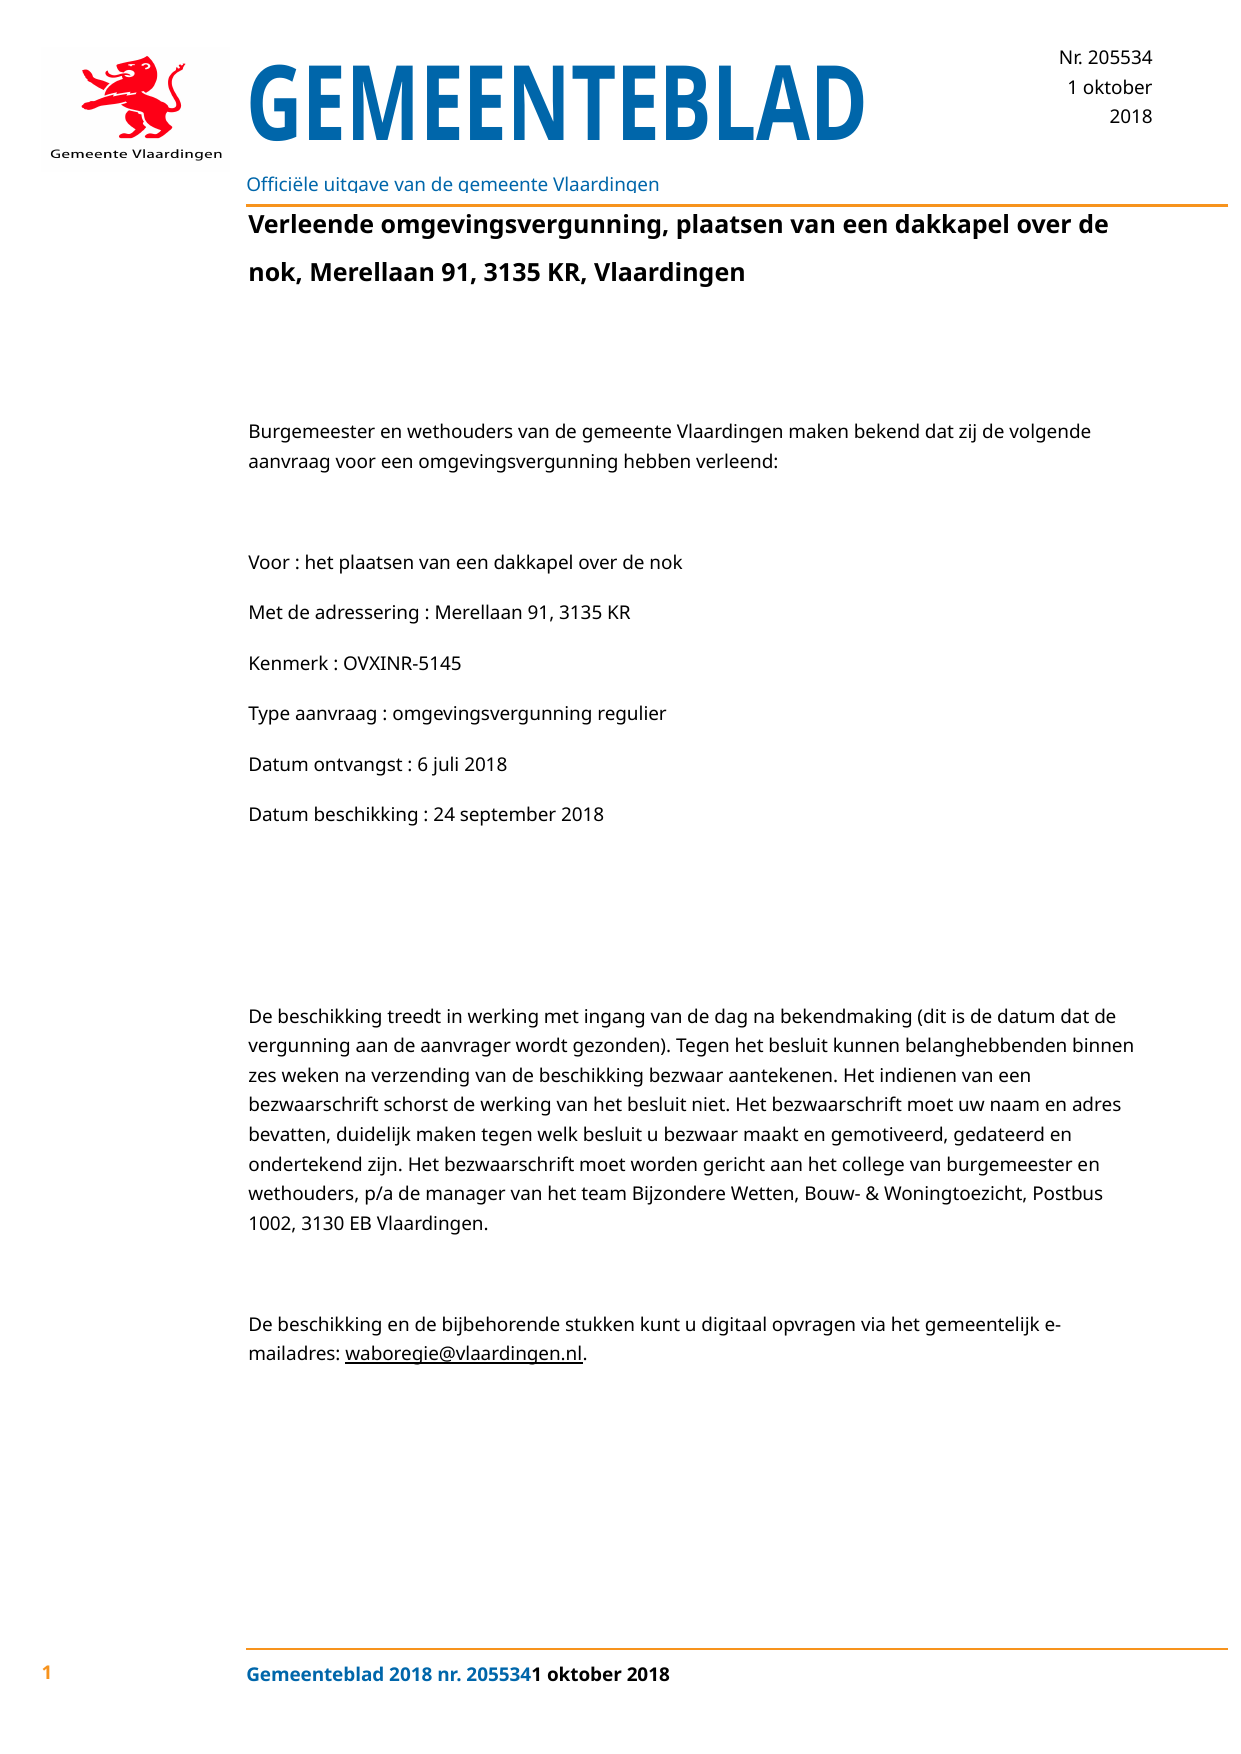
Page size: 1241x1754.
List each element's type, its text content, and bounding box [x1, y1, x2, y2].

text Voor : het plaatsen van een dakkapel over de nok [248, 549, 1152, 575]
text Type aanvraag : omgevingsvergunning regulier [248, 700, 1152, 726]
text Burgemeester en wethouders van de gemeente Vlaardingen maken bekend dat zij de volgende aanvraag voor een omgevingsvergunning hebben verleend: [248, 419, 1152, 474]
text Met de adressering : Merellaan 91, 3135 KR [248, 599, 1152, 625]
text De beschikking treedt in werking met ingang van de dag na bekendmaking (dit is de datum dat de vergunning aan de aanvrager wordt gezonden). Tegen het besluit kunnen belanghebbenden binnen zes weken na verzending van de beschikking bezwaar aantekenen. Het indienen van een bezwaarschrift schorst de werking van het besluit niet. Het bezwaarschrift moet uw naam en adres bevatten, duidelijk maken tegen welk besluit u bezwaar maakt en gemotiveerd, gedateerd en ondertekend zijn. Het bezwaarschrift moet worden gericht aan het college van burgemeester en wethouders, p/a de manager van het team Bijzondere Wetten, Bouw- & Woningtoezicht, Postbus 1002, 3130 EB Vlaardingen. [248, 1003, 1152, 1236]
text De beschikking en de bijbehorende stukken kunt u digitaal opvragen via het gemeentelijk e-mailadres: waboregie@vlaardingen.nl. [248, 1311, 1152, 1366]
picture [41, 47, 231, 172]
text Datum beschikking : 24 september 2018 [248, 801, 1152, 827]
text Kenmerk : OVXINR-5145 [248, 650, 1152, 676]
text Verleende omgevingsvergunning, plaatsen van een dakkapel over de nok, Merellaan 91, 3135 KR, Vlaardingen [248, 207, 1152, 288]
text Datum ontvangst : 6 juli 2018 [248, 751, 1152, 777]
